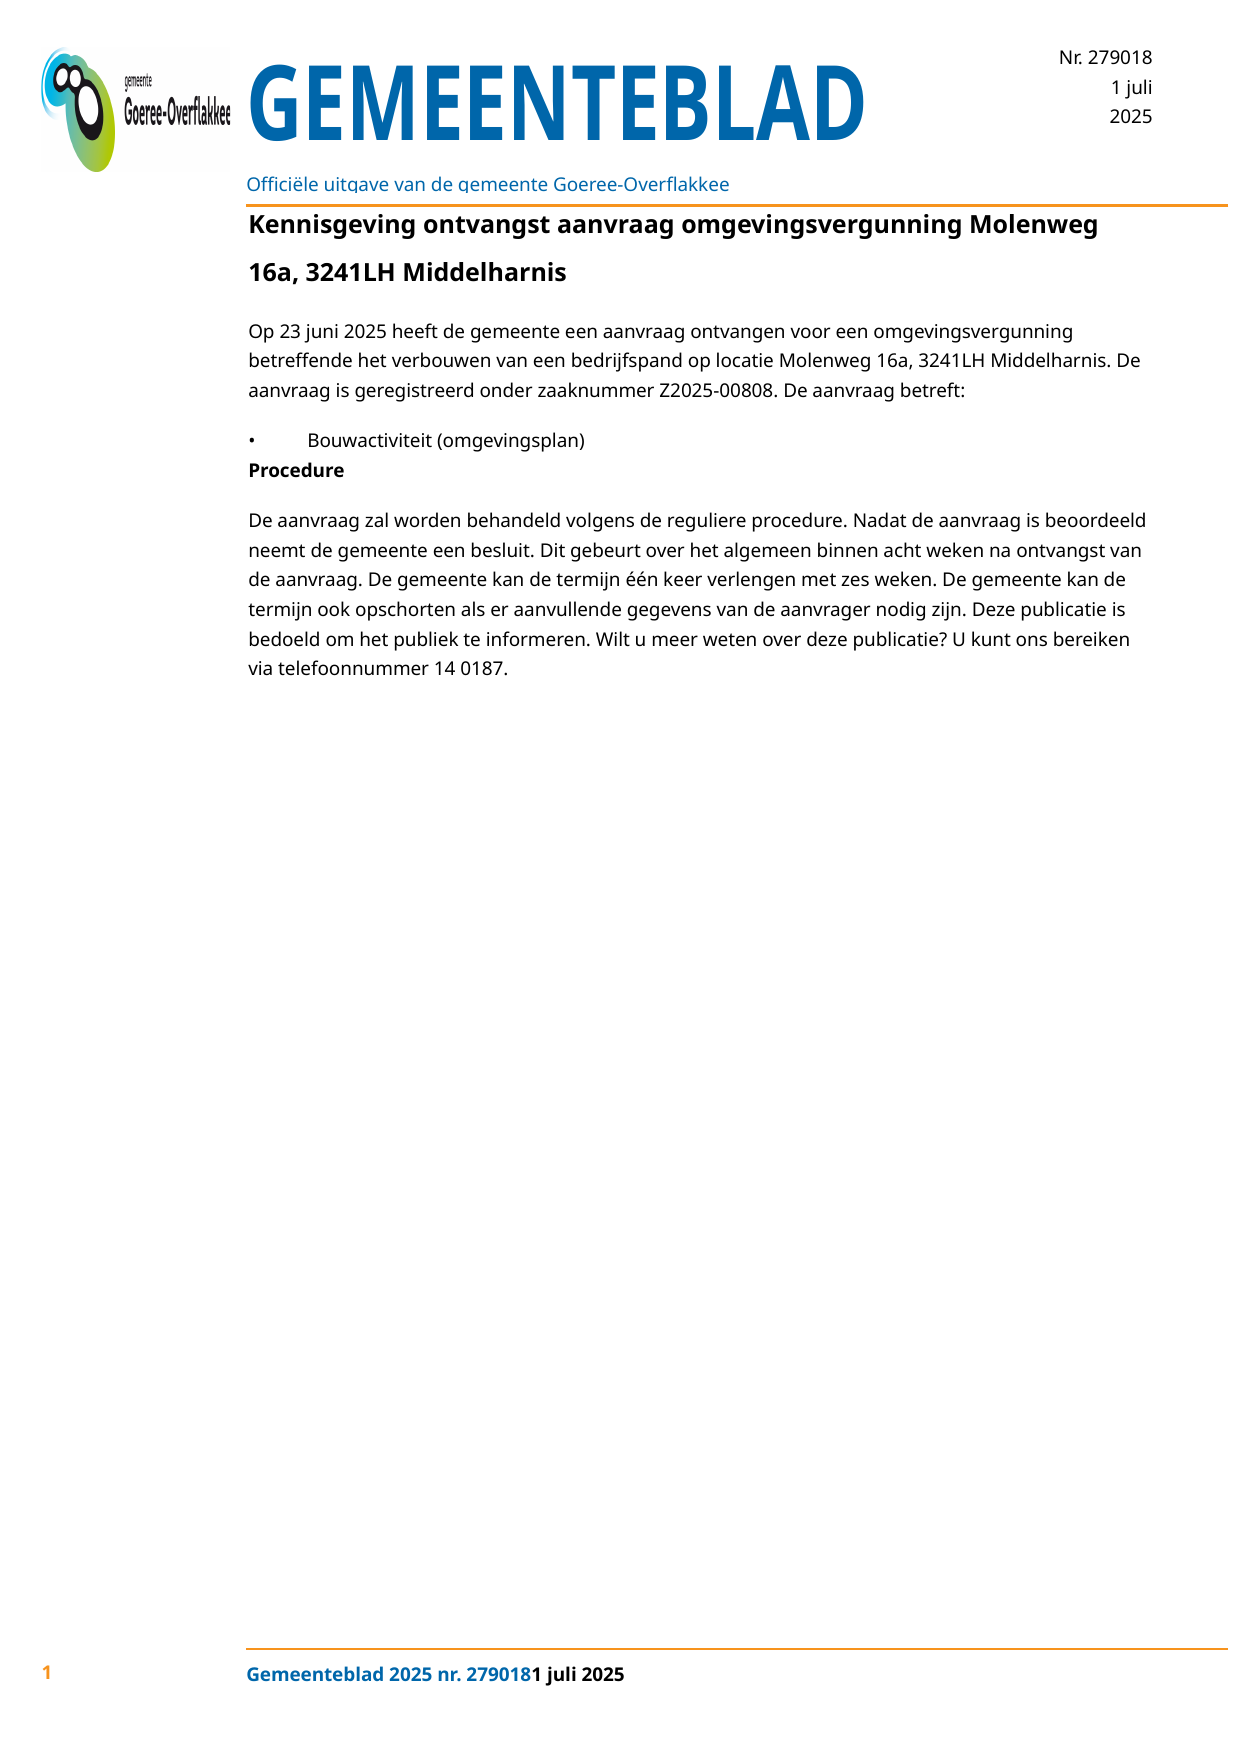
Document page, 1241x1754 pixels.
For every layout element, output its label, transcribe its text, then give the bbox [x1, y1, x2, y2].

text De aanvraag zal worden behandeld volgens de reguliere procedure. Nadat de aanvraag is beoordeeld neemt de gemeente een besluit. Dit gebeurt over het algemeen binnen acht weken na ontvangst van de aanvraag. De gemeente kan de termijn één keer verlengen met zes weken. De gemeente kan de termijn ook opschorten als er aanvullende gegevens van de aanvrager nodig zijn. Deze publicatie is bedoeld om het publiek te informeren. Wilt u meer weten over deze publicatie? U kunt ons bereiken via telefoonnummer 14 0187. [248, 507, 1152, 681]
text Kennisgeving ontvangst aanvraag omgevingsvergunning Molenweg 16a, 3241LH Middelharnis [248, 207, 1152, 288]
list Bouwactiviteit (omgevingsplan) [248, 427, 1152, 453]
picture [41, 47, 231, 172]
text Procedure [248, 457, 1152, 483]
text Op 23 juni 2025 heeft de gemeente een aanvraag ontvangen voor een omgevingsvergunning betreffende het verbouwen van een bedrijfspand op locatie Molenweg 16a, 3241LH Middelharnis. De aanvraag is geregistreerd onder zaaknummer Z2025-00808. De aanvraag betreft: [248, 318, 1152, 403]
